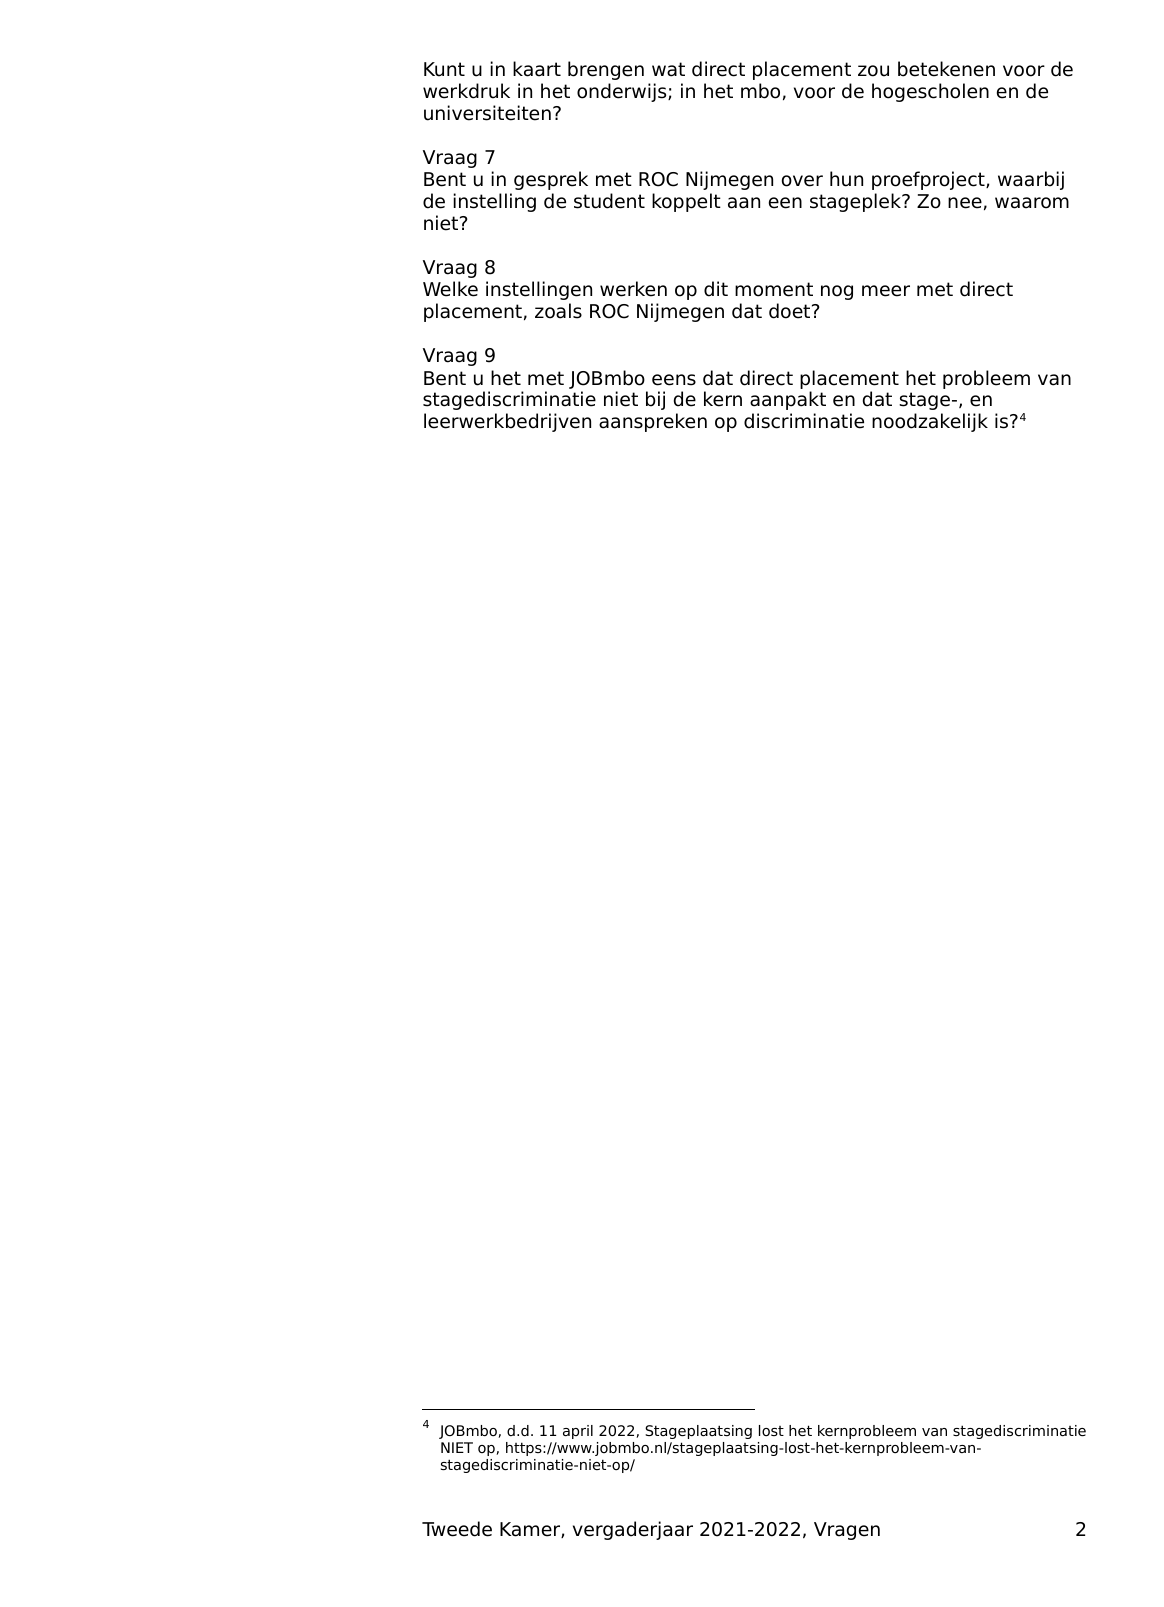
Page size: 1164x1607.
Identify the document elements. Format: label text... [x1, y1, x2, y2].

text Kunt u in kaart brengen wat direct placement zou betekenen voor de werkdruk in het onderwijs; in het mbo, voor de hogescholen en de universiteiten? [422, 59, 1087, 125]
text Welke instellingen werken op dit moment nog meer met direct placement, zoals ROC Nijmegen dat doet? [422, 279, 1087, 323]
text Bent u in gesprek met ROC Nijmegen over hun proefproject, waarbij de instelling de student koppelt aan een stageplek? Zo nee, waarom niet? [422, 169, 1087, 235]
text Vraag 8 [422, 257, 1087, 279]
text Bent u het met JOBmbo eens dat direct placement het probleem van stagediscriminatie niet bij de kern aanpakt en dat stage-, en leerwerkbedrijven aanspreken op discriminatie noodzakelijk is? [422, 367, 1087, 433]
text JOBmbo, d.d. 11 april 2022, Stageplaatsing lost het kernprobleem van stagediscriminatie NIET op, https://www.jobmbo.nl/stageplaatsing-lost-het-kernprobleem-van-stagediscriminatie-niet-op/ [422, 1418, 1087, 1474]
text Vraag 7 [422, 147, 1087, 169]
text Vraag 9 [422, 345, 1087, 367]
